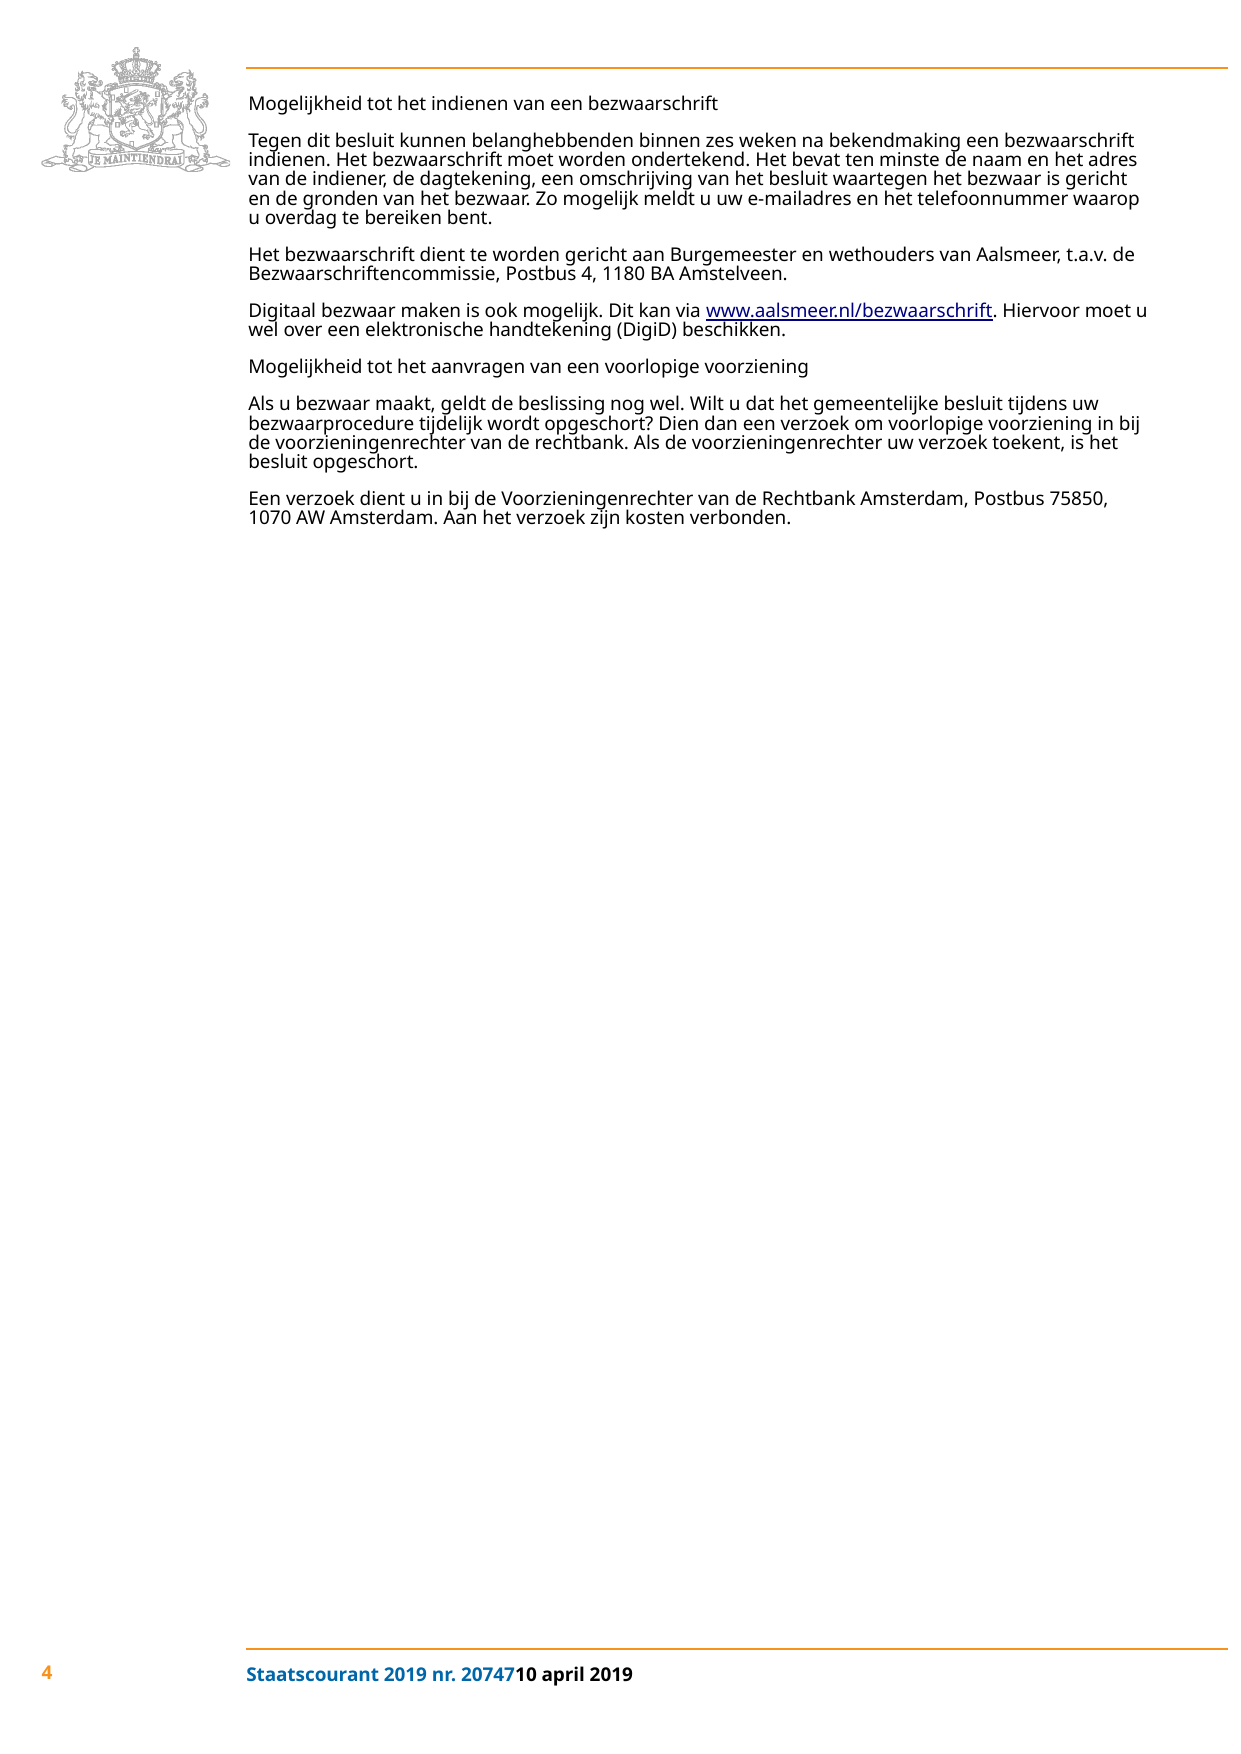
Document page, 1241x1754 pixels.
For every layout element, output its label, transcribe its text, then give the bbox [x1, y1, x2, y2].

text Mogelijkheid tot het aanvragen van een voorlopige voorziening [248, 358, 1152, 378]
text Mogelijkheid tot het indienen van een bezwaarschrift [248, 95, 1152, 114]
text Tegen dit besluit kunnen belanghebbenden binnen zes weken na bekendmaking een bezwaarschrift indienen. Het bezwaarschrift moet worden ondertekend. Het bevat ten minste de naam en het adres van de indiener, de dagtekening, een omschrijving van het besluit waartegen het bezwaar is gericht en de gronden van het bezwaar. Zo mogelijk meldt u uw e-mailadres en het telefoonnummer waarop u overdag te bereiken bent. [248, 132, 1152, 228]
text Het bezwaarschrift dient te worden gericht aan Burgemeester en wethouders van Aalsmeer, t.a.v. de Bezwaarschriftencommissie, Postbus 4, 1180 BA Amstelveen. [248, 246, 1152, 284]
text Als u bezwaar maakt, geldt de beslissing nog wel. Wilt u dat het gemeentelijke besluit tijdens uw bezwaarprocedure tijdelijk wordt opgeschort? Dien dan een verzoek om voorlopige voorziening in bij de voorzieningenrechter van de rechtbank. Als de voorzieningenrechter uw verzoek toekent, is het besluit opgeschort. [248, 395, 1152, 472]
picture [41, 47, 231, 172]
text Een verzoek dient u in bij de Voorzieningenrechter van de Rechtbank Amsterdam, Postbus 75850, 1070 AW Amsterdam. Aan het verzoek zijn kosten verbonden. [248, 490, 1152, 529]
text Digitaal bezwaar maken is ook mogelijk. Dit kan via www.aalsmeer.nl/bezwaarschrift. Hiervoor moet u wel over een elektronische handtekening (DigiD) beschikken. [248, 302, 1152, 341]
